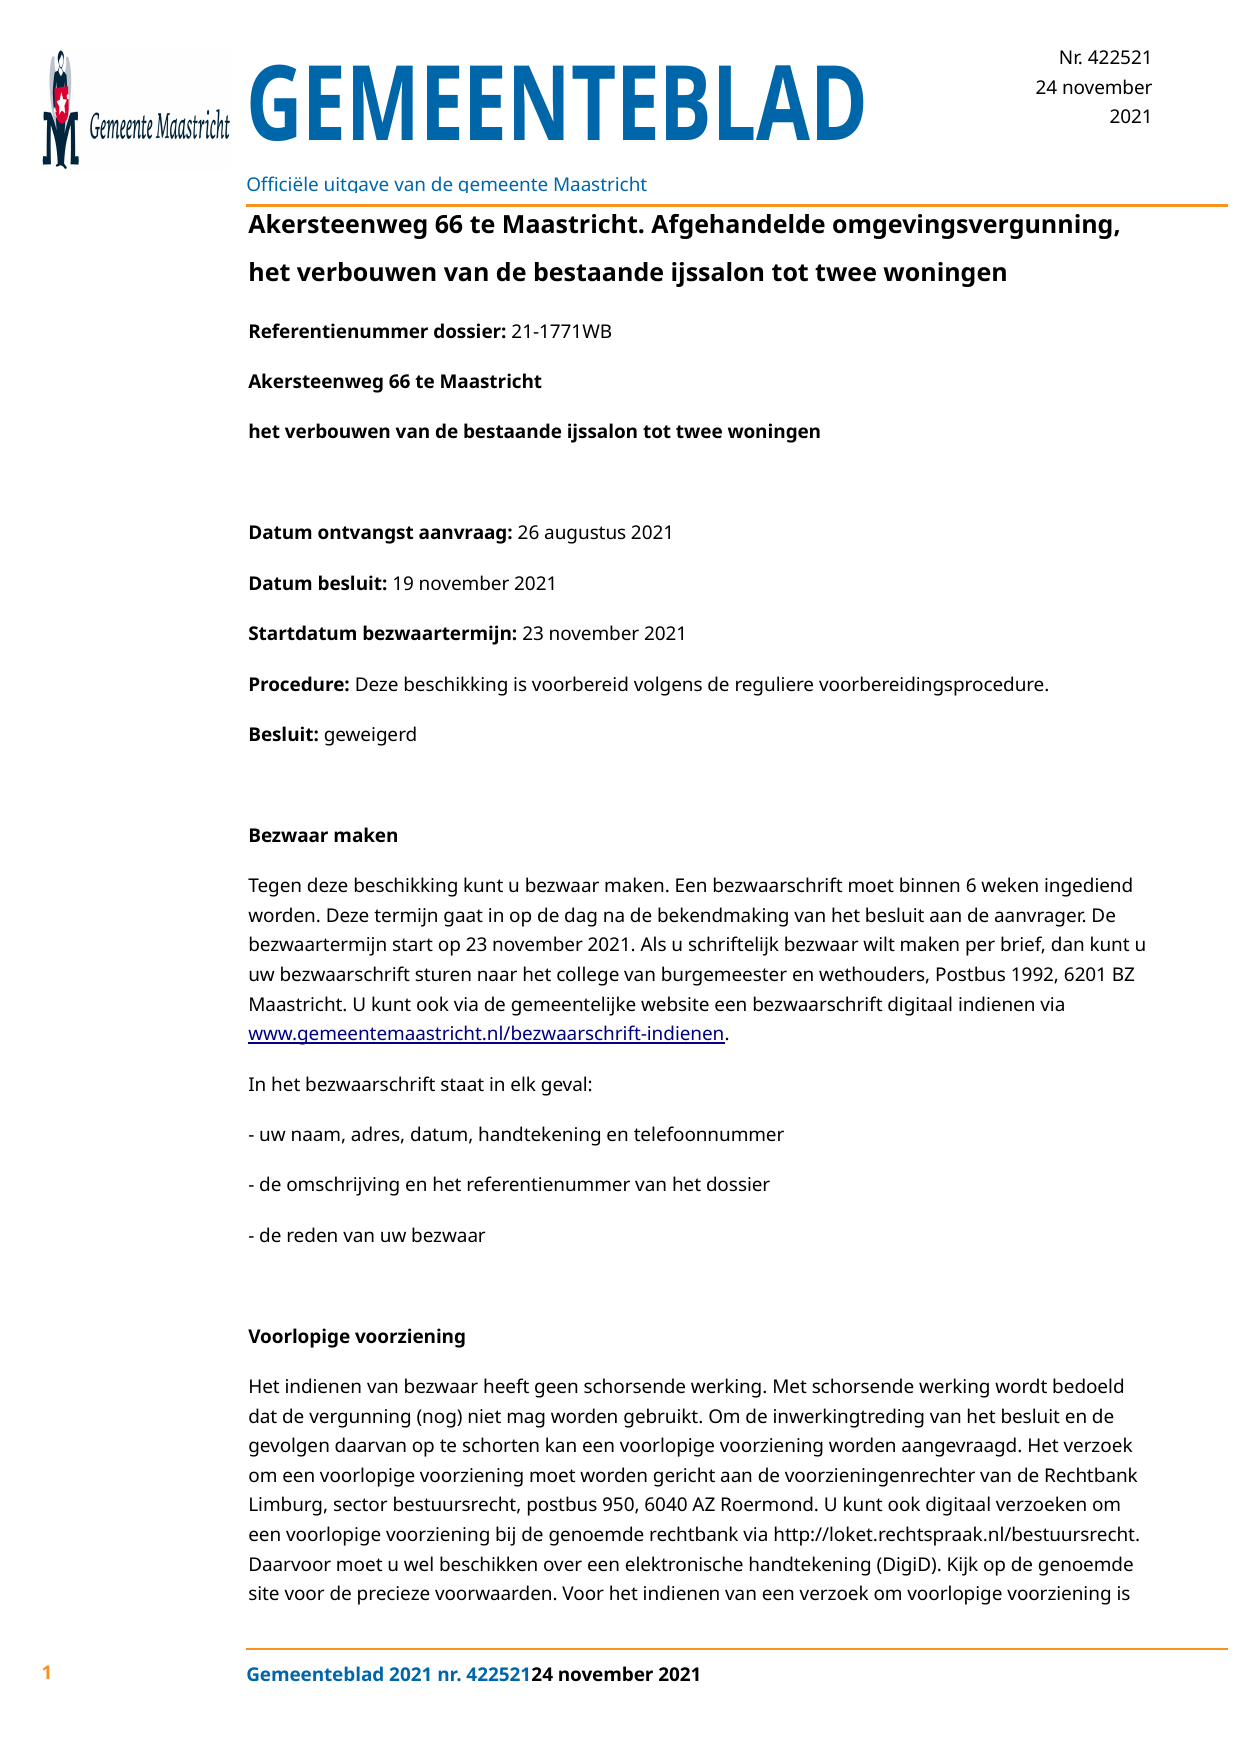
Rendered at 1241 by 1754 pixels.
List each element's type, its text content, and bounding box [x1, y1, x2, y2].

text Tegen deze beschikking kunt u bezwaar maken. Een bezwaarschrift moet binnen 6 weken ingediend worden. Deze termijn gaat in op de dag na de bekendmaking van het besluit aan de aanvrager. De bezwaartermijn start op 23 november 2021. Als u schriftelijk bezwaar wilt maken per brief, dan kunt u uw bezwaarschrift sturen naar het college van burgemeester en wethouders, Postbus 1992, 6201 BZ Maastricht. U kunt ook via de gemeentelijke website een bezwaarschrift digitaal indienen via www.gemeentemaastricht.nl/bezwaarschrift-indienen. [248, 872, 1152, 1046]
text Akersteenweg 66 te Maastricht. Afgehandelde omgevingsvergunning, het verbouwen van de bestaande ijssalon tot twee woningen [248, 207, 1152, 288]
text - de omschrijving en het referentienummer van het dossier [248, 1172, 1152, 1197]
text Besluit: geweigerd [248, 721, 1152, 747]
text Datum besluit: 19 november 2021 [248, 570, 1152, 596]
picture [41, 47, 231, 172]
text Startdatum bezwaartermijn: 23 november 2021 [248, 620, 1152, 646]
text Het indienen van bezwaar heeft geen schorsende werking. Met schorsende werking wordt bedoeld dat de vergunning (nog) niet mag worden gebruikt. Om de inwerkingtreding van het besluit en de gevolgen daarvan op te schorten kan een voorlopige voorziening worden aangevraagd. Het verzoek om een voorlopige voorziening moet worden gericht aan de voorzieningenrechter van de Rechtbank Limburg, sector bestuursrecht, postbus 950, 6040 AZ Roermond. U kunt ook digitaal verzoeken om een voorlopige voorziening bij de genoemde rechtbank via http://loket.rechtspraak.nl/bestuursrecht. Daarvoor moet u wel beschikken over een elektronische handtekening (DigiD). Kijk op de genoemde site voor de precieze voorwaarden. Voor het indienen van een verzoek om voorlopige voorziening is [248, 1373, 1152, 1606]
text Procedure: Deze beschikking is voorbereid volgens de reguliere voorbereidingsprocedure. [248, 671, 1152, 697]
text - uw naam, adres, datum, handtekening en telefoonnummer [248, 1121, 1152, 1147]
text Akersteenweg 66 te Maastricht [248, 368, 1152, 394]
text Voorlopige voorziening [248, 1323, 1152, 1349]
text Bezwaar maken [248, 822, 1152, 848]
text Referentienummer dossier: 21-1771WB [248, 318, 1152, 344]
text - de reden van uw bezwaar [248, 1222, 1152, 1248]
text Datum ontvangst aanvraag: 26 augustus 2021 [248, 519, 1152, 545]
text het verbouwen van de bestaande ijssalon tot twee woningen [248, 419, 1152, 444]
text In het bezwaarschrift staat in elk geval: [248, 1071, 1152, 1097]
